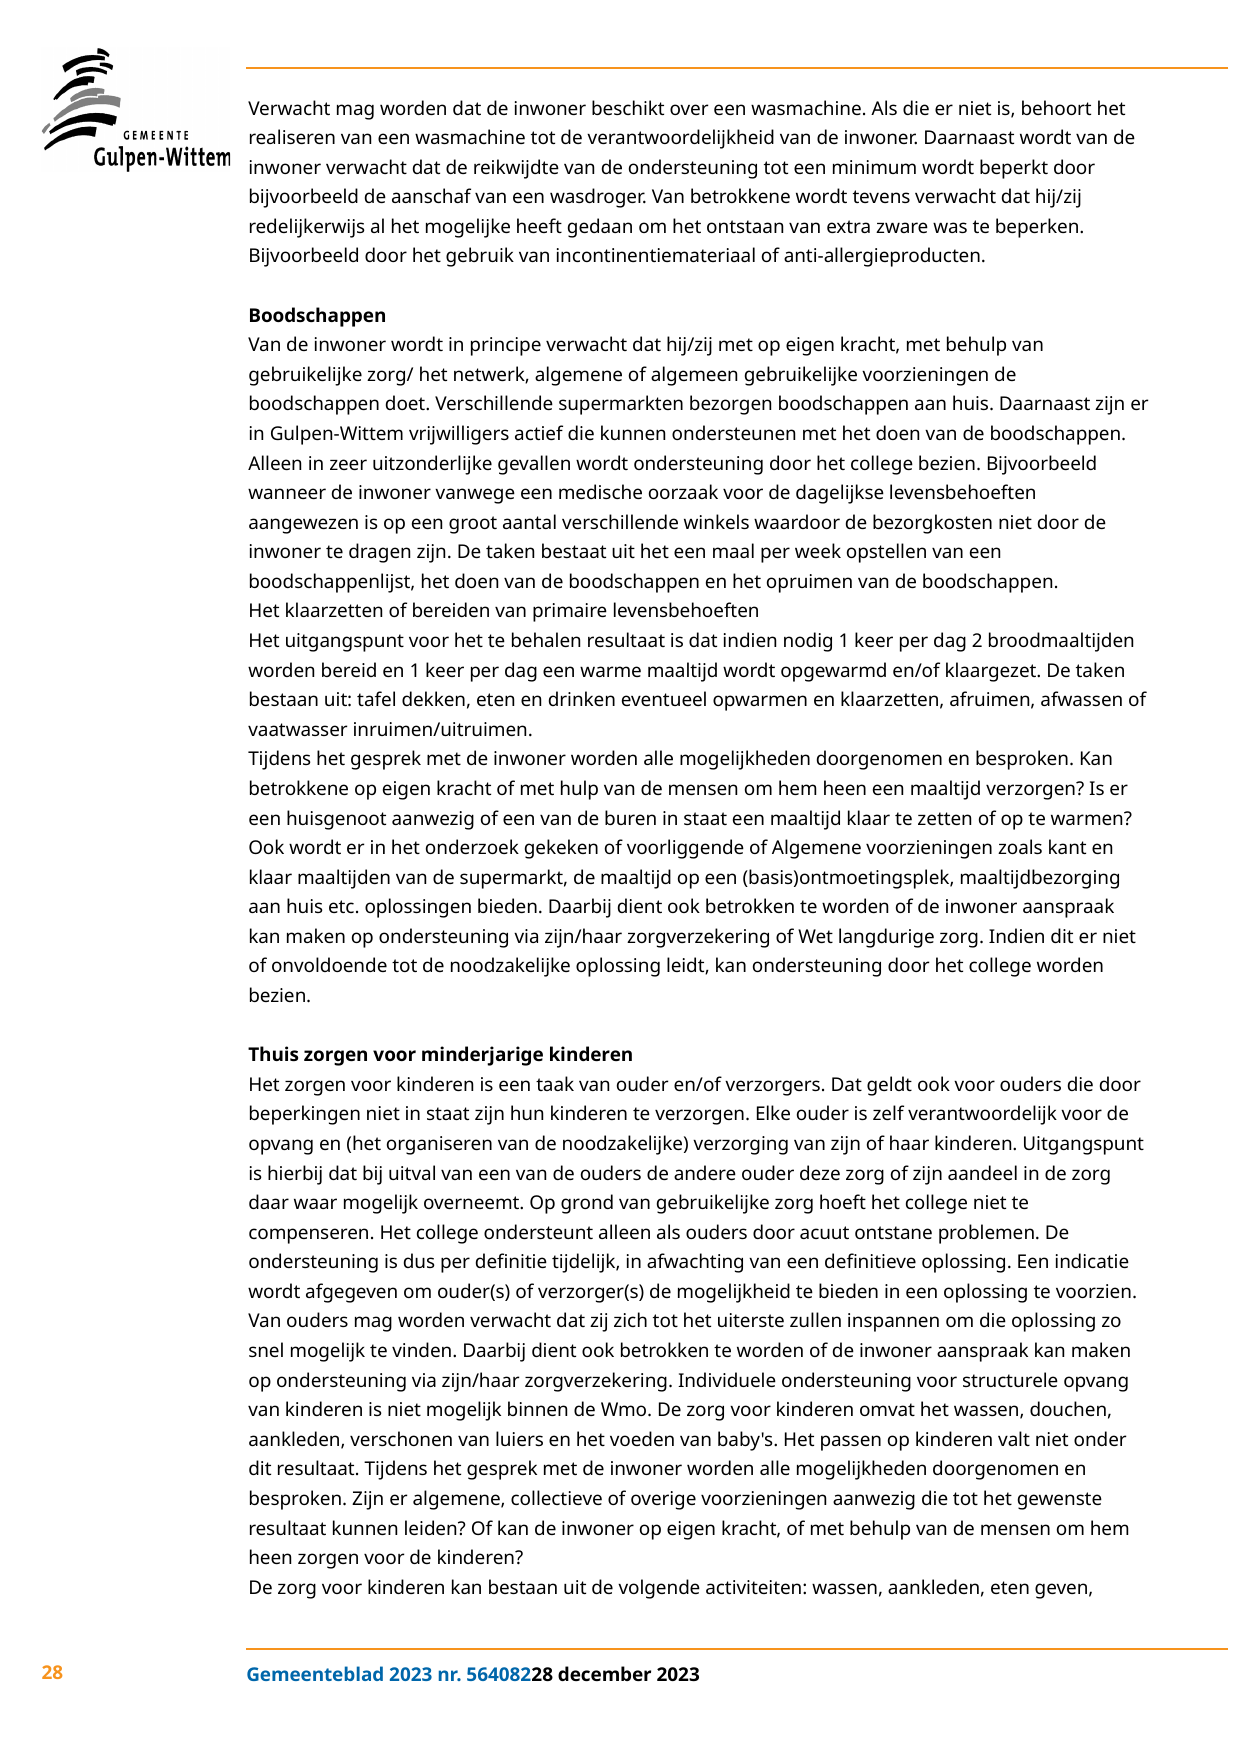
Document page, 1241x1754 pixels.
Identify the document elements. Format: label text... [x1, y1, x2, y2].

text Het uitgangspunt voor het te behalen resultaat is dat indien nodig 1 keer per dag 2 broodmaaltijden worden bereid en 1 keer per dag een warme maaltijd wordt opgewarmd en/of klaargezet. De taken bestaan uit: tafel dekken, eten en drinken eventueel opwarmen en klaarzetten, afruimen, afwassen of vaatwasser inruimen/uitruimen. [248, 627, 1152, 742]
text De zorg voor kinderen kan bestaan uit de volgende activiteiten: wassen, aankleden, eten geven, [248, 1574, 1152, 1600]
text Boodschappen [248, 302, 1152, 328]
text Van de inwoner wordt in principe verwacht dat hij/zij met op eigen kracht, met behulp van gebruikelijke zorg/ het netwerk, algemene of algemeen gebruikelijke voorzieningen de boodschappen doet. Verschillende supermarkten bezorgen boodschappen aan huis. Daarnaast zijn er in Gulpen-Wittem vrijwilligers actief die kunnen ondersteunen met het doen van de boodschappen. Alleen in zeer uitzonderlijke gevallen wordt ondersteuning door het college bezien. Bijvoorbeeld wanneer de inwoner vanwege een medische oorzaak voor de dagelijkse levensbehoeften aangewezen is op een groot aantal verschillende winkels waardoor de bezorgkosten niet door de inwoner te dragen zijn. De taken bestaat uit het een maal per week opstellen van een boodschappenlijst, het doen van de boodschappen en het opruimen van de boodschappen. [248, 331, 1152, 594]
text Tijdens het gesprek met de inwoner worden alle mogelijkheden doorgenomen en besproken. Kan betrokkene op eigen kracht of met hulp van de mensen om hem heen een maaltijd verzorgen? Is er een huisgenoot aanwezig of een van de buren in staat een maaltijd klaar te zetten of op te warmen? Ook wordt er in het onderzoek gekeken of voorliggende of Algemene voorzieningen zoals kant en klaar maaltijden van de supermarkt, de maaltijd op een (basis)ontmoetingsplek, maaltijdbezorging aan huis etc. oplossingen bieden. Daarbij dient ook betrokken te worden of de inwoner aanspraak kan maken op ondersteuning via zijn/haar zorgverzekering of Wet langdurige zorg. Indien dit er niet of onvoldoende tot de noodzakelijke oplossing leidt, kan ondersteuning door het college worden bezien. [248, 746, 1152, 1008]
text Het klaarzetten of bereiden van primaire levensbehoeften [248, 598, 1152, 623]
text Het zorgen voor kinderen is een taak van ouder en/of verzorgers. Dat geldt ook voor ouders die door beperkingen niet in staat zijn hun kinderen te verzorgen. Elke ouder is zelf verantwoordelijk voor de opvang en (het organiseren van de noodzakelijke) verzorging van zijn of haar kinderen. Uitgangspunt is hierbij dat bij uitval van een van de ouders de andere ouder deze zorg of zijn aandeel in de zorg daar waar mogelijk overneemt. Op grond van gebruikelijke zorg hoeft het college niet te compenseren. Het college ondersteunt alleen als ouders door acuut ontstane problemen. De ondersteuning is dus per definitie tijdelijk, in afwachting van een definitieve oplossing. Een indicatie wordt afgegeven om ouder(s) of verzorger(s) de mogelijkheid te bieden in een oplossing te voorzien. Van ouders mag worden verwacht dat zij zich tot het uiterste zullen inspannen om die oplossing zo snel mogelijk te vinden. Daarbij dient ook betrokken te worden of de inwoner aanspraak kan maken op ondersteuning via zijn/haar zorgverzekering. Individuele ondersteuning voor structurele opvang van kinderen is niet mogelijk binnen de Wmo. De zorg voor kinderen omvat het wassen, douchen, aankleden, verschonen van luiers en het voeden van baby's. Het passen op kinderen valt niet onder dit resultaat. Tijdens het gesprek met de inwoner worden alle mogelijkheden doorgenomen en besproken. Zijn er algemene, collectieve of overige voorzieningen aanwezig die tot het gewenste resultaat kunnen leiden? Of kan de inwoner op eigen kracht, of met behulp van de mensen om hem heen zorgen voor de kinderen? [248, 1071, 1152, 1570]
picture [41, 47, 231, 172]
text Verwacht mag worden dat de inwoner beschikt over een wasmachine. Als die er niet is, behoort het realiseren van een wasmachine tot de verantwoordelijkheid van de inwoner. Daarnaast wordt van de inwoner verwacht dat de reikwijdte van de ondersteuning tot een minimum wordt beperkt door bijvoorbeeld de aanschaf van een wasdroger. Van betrokkene wordt tevens verwacht dat hij/zij redelijkerwijs al het mogelijke heeft gedaan om het ontstaan van extra zware was te beperken. Bijvoorbeeld door het gebruik van incontinentiemateriaal of anti-allergieproducten. [248, 95, 1152, 268]
text Thuis zorgen voor minderjarige kinderen [248, 1041, 1152, 1067]
